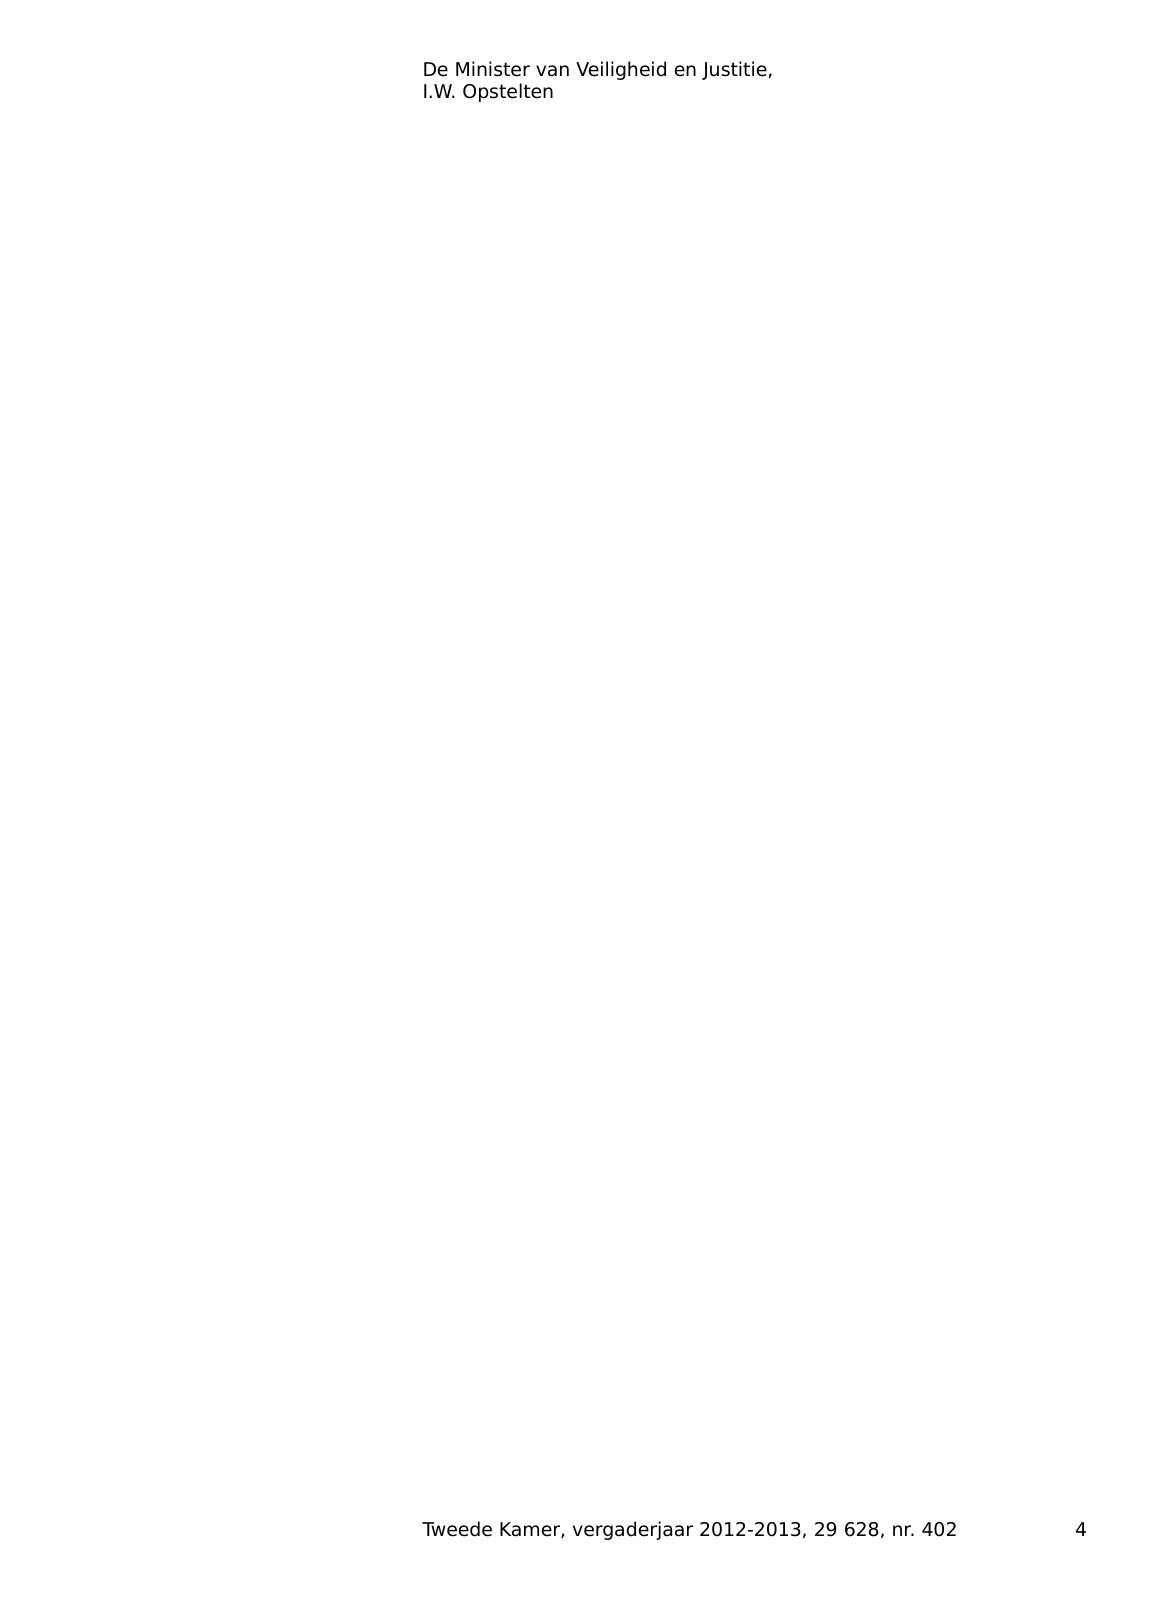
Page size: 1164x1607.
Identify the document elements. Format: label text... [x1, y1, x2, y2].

text De Minister van Veiligheid en Justitie, I.W. Opstelten [422, 59, 1087, 103]
